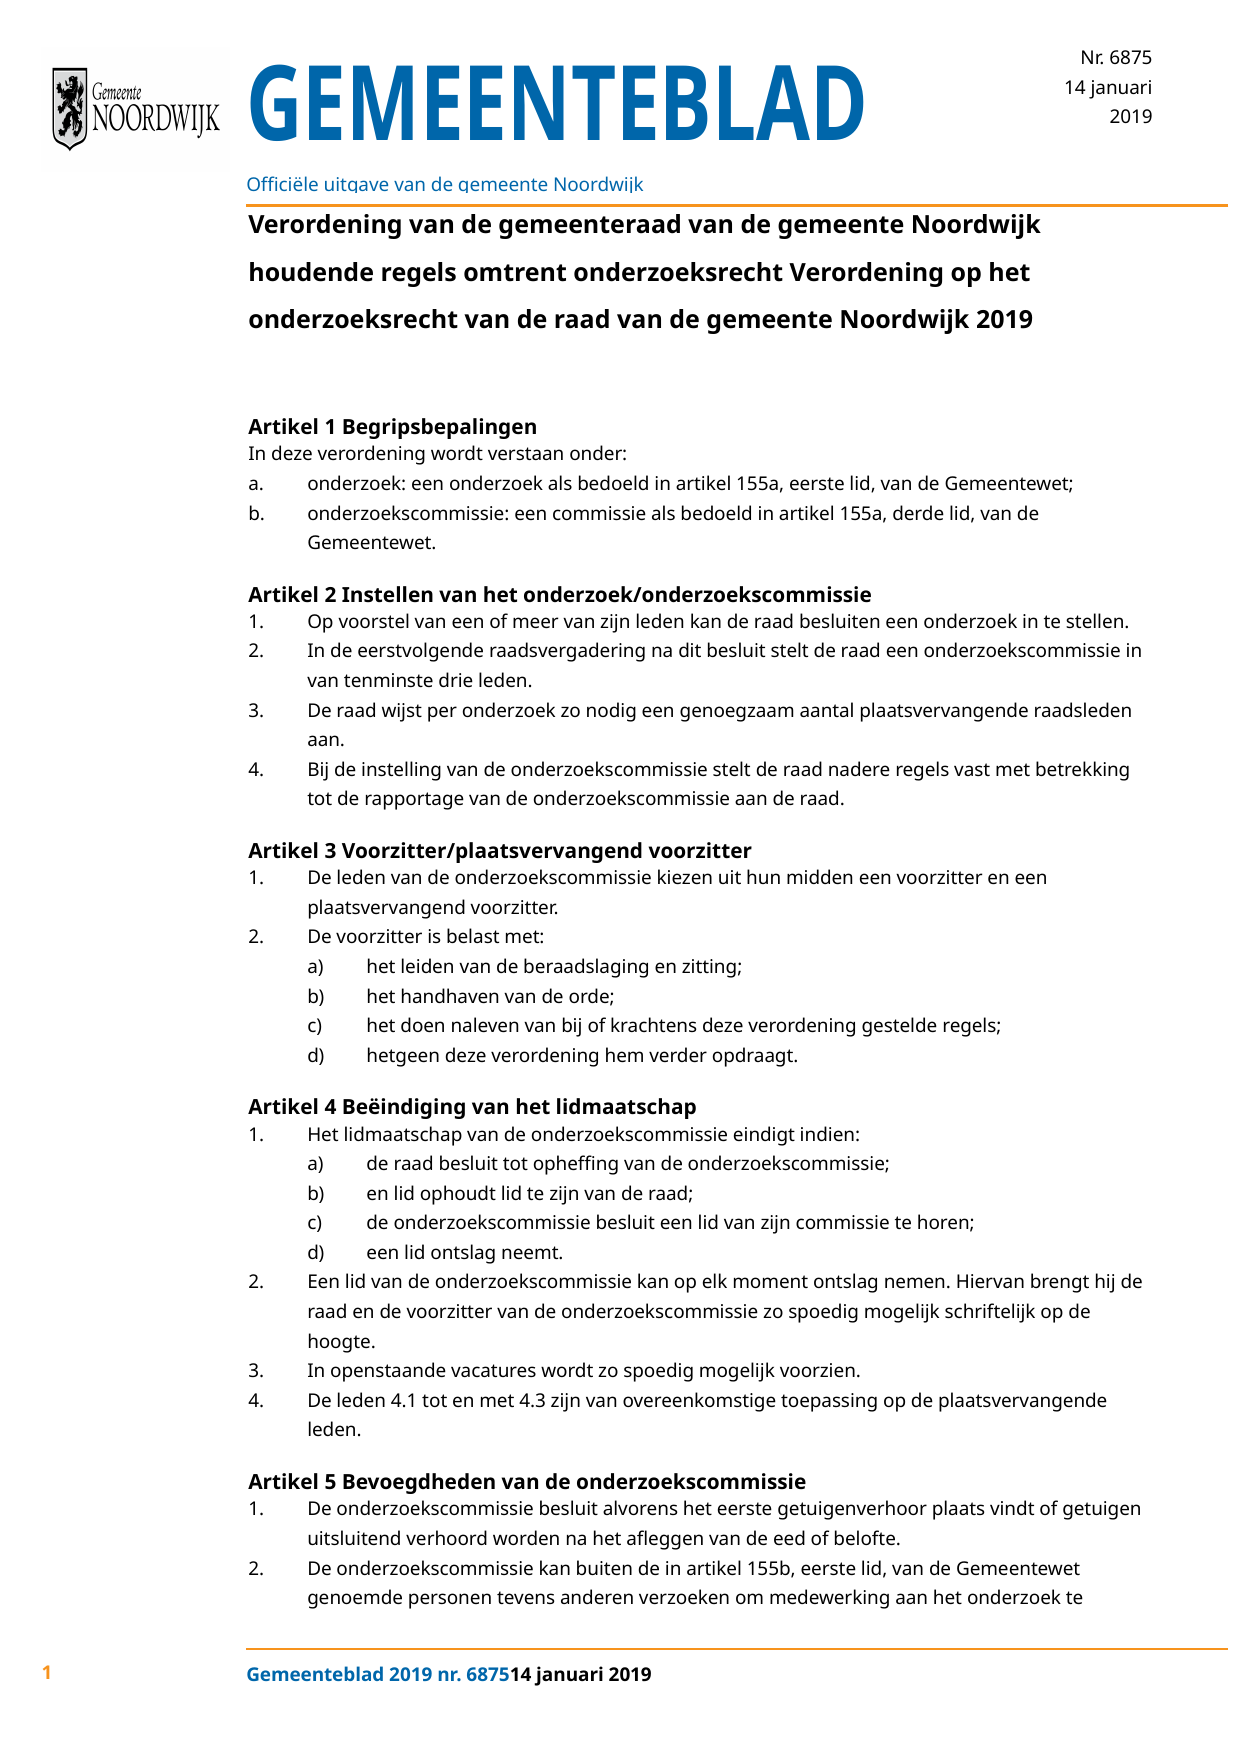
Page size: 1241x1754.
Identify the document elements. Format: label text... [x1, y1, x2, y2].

list Bij de instelling van de onderzoekscommissie stelt de raad nadere regels vast met betrekking tot de rapportage van de onderzoekscommissie aan de raad. [248, 756, 1152, 811]
list de raad besluit tot opheffing van de onderzoekscommissie; [307, 1150, 1152, 1176]
list De raad wijst per onderzoek zo nodig een genoegzaam aantal plaatsvervangende raadsleden aan. [248, 697, 1152, 752]
list De voorzitter is belast met: [248, 924, 1152, 949]
list hetgeen deze verordening hem verder opdraagt. [307, 1042, 1152, 1068]
text In deze verordening wordt verstaan onder: [248, 441, 1152, 466]
list het leiden van de beraadslaging en zitting; [307, 953, 1152, 979]
list Op voorstel van een of meer van zijn leden kan de raad besluiten een onderzoek in te stellen. [248, 608, 1152, 634]
text Verordening van de gemeenteraad van de gemeente Noordwijk houdende regels omtrent onderzoeksrecht Verordening op het onderzoeksrecht van de raad van de gemeente Noordwijk 2019 [248, 207, 1152, 336]
text Artikel 1 Begripsbepalingen [248, 412, 1152, 441]
list De onderzoekscommissie besluit alvorens het eerste getuigenverhoor plaats vindt of getuigen uitsluitend verhoord worden na het afleggen van de eed of belofte. [248, 1496, 1152, 1551]
text Artikel 3 Voorzitter/plaatsvervangend voorzitter [248, 836, 1152, 864]
list onderzoek: een onderzoek als bedoeld in artikel 155a, eerste lid, van de Gemeentewet; [248, 470, 1152, 496]
list het handhaven van de orde; [307, 983, 1152, 1008]
list onderzoekscommissie: een commissie als bedoeld in artikel 155a, derde lid, van de Gemeentewet. [248, 500, 1152, 555]
list De onderzoekscommissie kan buiten de in artikel 155b, eerste lid, van de Gemeentewet genoemde personen tevens anderen verzoeken om medewerking aan het onderzoek te [248, 1555, 1152, 1610]
list De leden van de onderzoekscommissie kiezen uit hun midden een voorzitter en een plaatsvervangend voorzitter. [248, 864, 1152, 920]
list De leden 4.1 tot en met 4.3 zijn van overeenkomstige toepassing op de plaatsvervangende leden. [248, 1387, 1152, 1442]
list In openstaande vacatures wordt zo spoedig mogelijk voorzien. [248, 1357, 1152, 1383]
picture [41, 47, 231, 172]
list een lid ontslag neemt. [307, 1239, 1152, 1265]
list het doen naleven van bij of krachtens deze verordening gestelde regels; [307, 1012, 1152, 1038]
text Artikel 5 Bevoegdheden van de onderzoekscommissie [248, 1467, 1152, 1496]
list en lid ophoudt lid te zijn van de raad; [307, 1180, 1152, 1206]
text Artikel 2 Instellen van het onderzoek/onderzoekscommissie [248, 580, 1152, 608]
list In de eerstvolgende raadsvergadering na dit besluit stelt de raad een onderzoekscommissie in van tenminste drie leden. [248, 638, 1152, 693]
text Artikel 4 Beëindiging van het lidmaatschap [248, 1092, 1152, 1121]
list Het lidmaatschap van de onderzoekscommissie eindigt indien: [248, 1121, 1152, 1147]
list Een lid van de onderzoekscommissie kan op elk moment ontslag nemen. Hiervan brengt hij de raad en de voorzitter van de onderzoekscommissie zo spoedig mogelijk schriftelijk op de hoogte. [248, 1269, 1152, 1354]
list de onderzoekscommissie besluit een lid van zijn commissie te horen; [307, 1209, 1152, 1235]
